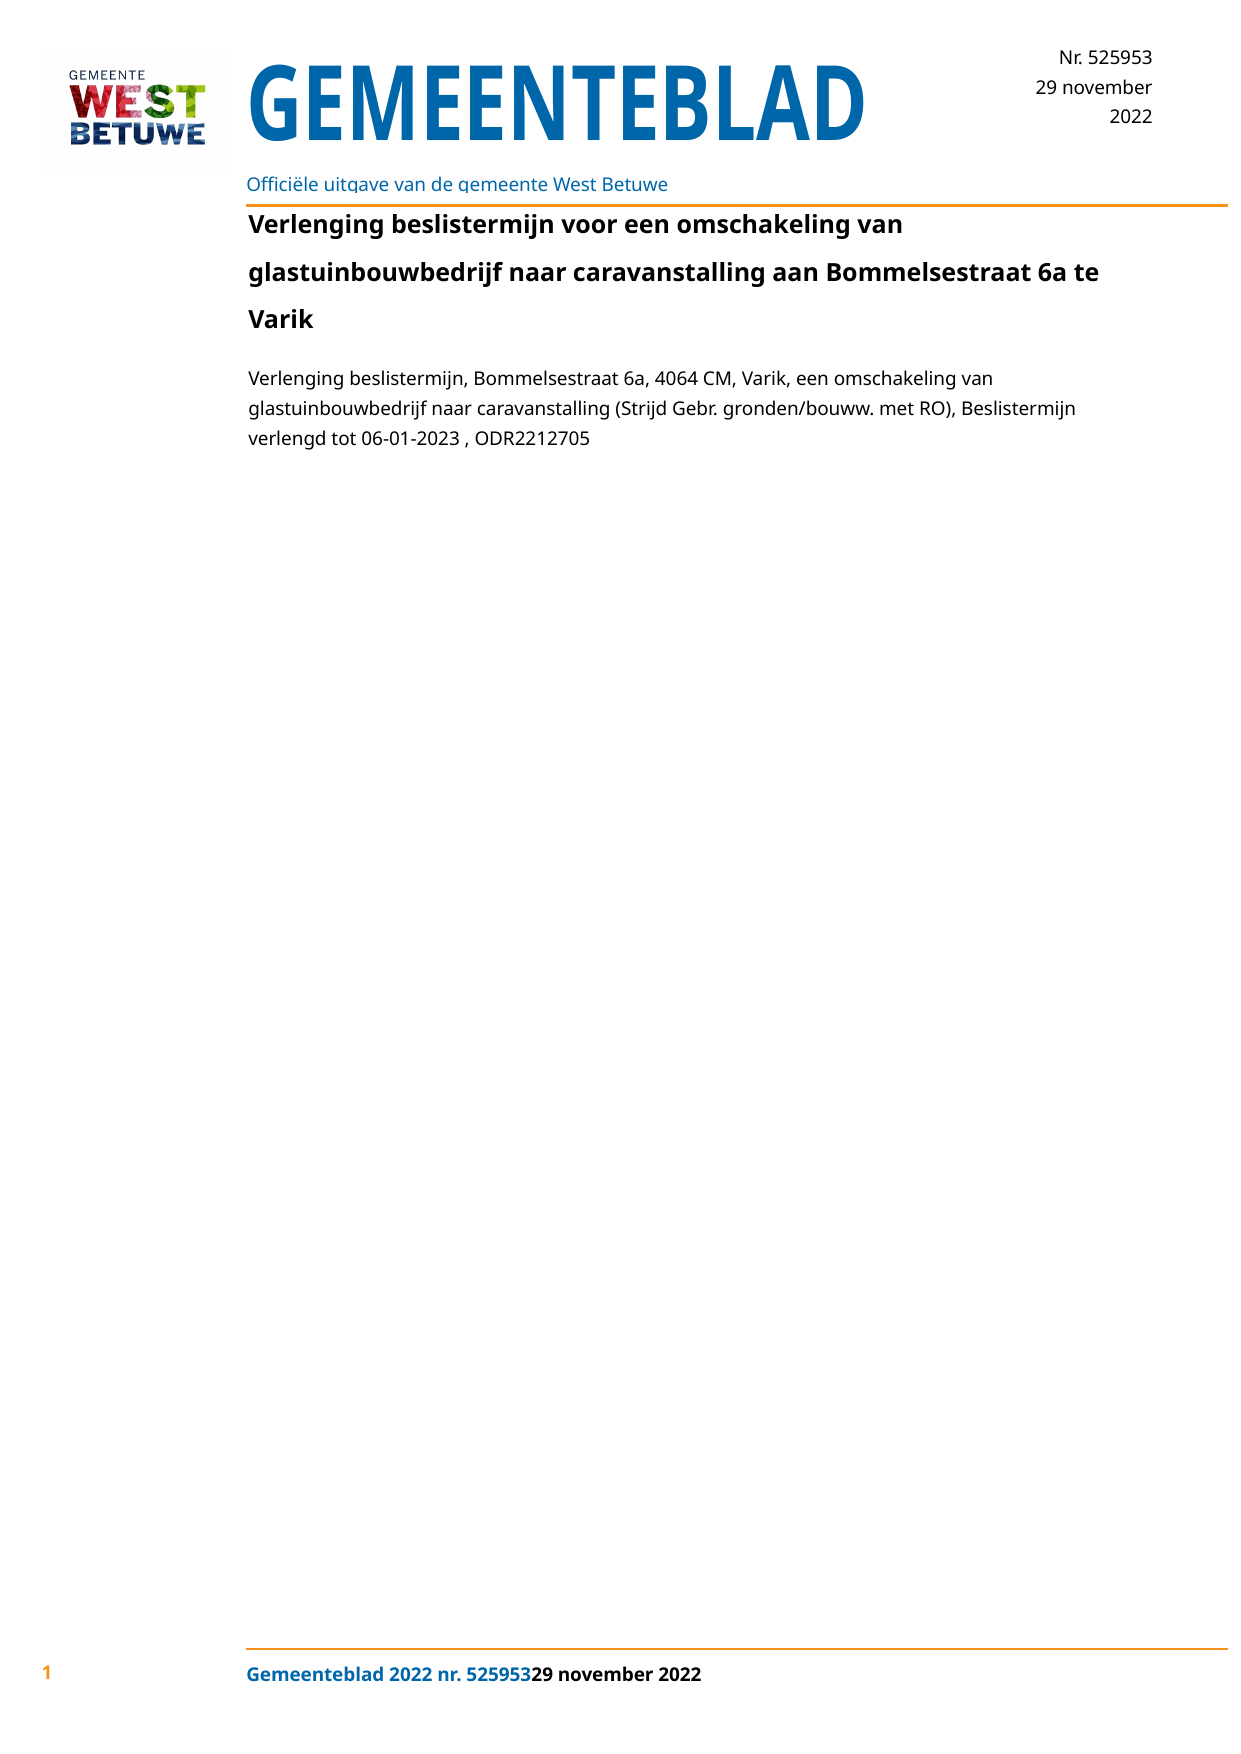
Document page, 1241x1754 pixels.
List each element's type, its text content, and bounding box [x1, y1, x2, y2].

picture [41, 47, 231, 172]
text Verlenging beslistermijn, Bommelsestraat 6a, 4064 CM, Varik, een omschakeling van glastuinbouwbedrijf naar caravanstalling (Strijd Gebr. gronden/bouww. met RO), Beslistermijn verlengd tot 06-01-2023 , ODR2212705 [248, 366, 1152, 450]
text Verlenging beslistermijn voor een omschakeling van glastuinbouwbedrijf naar caravanstalling aan Bommelsestraat 6a te Varik [248, 207, 1152, 336]
